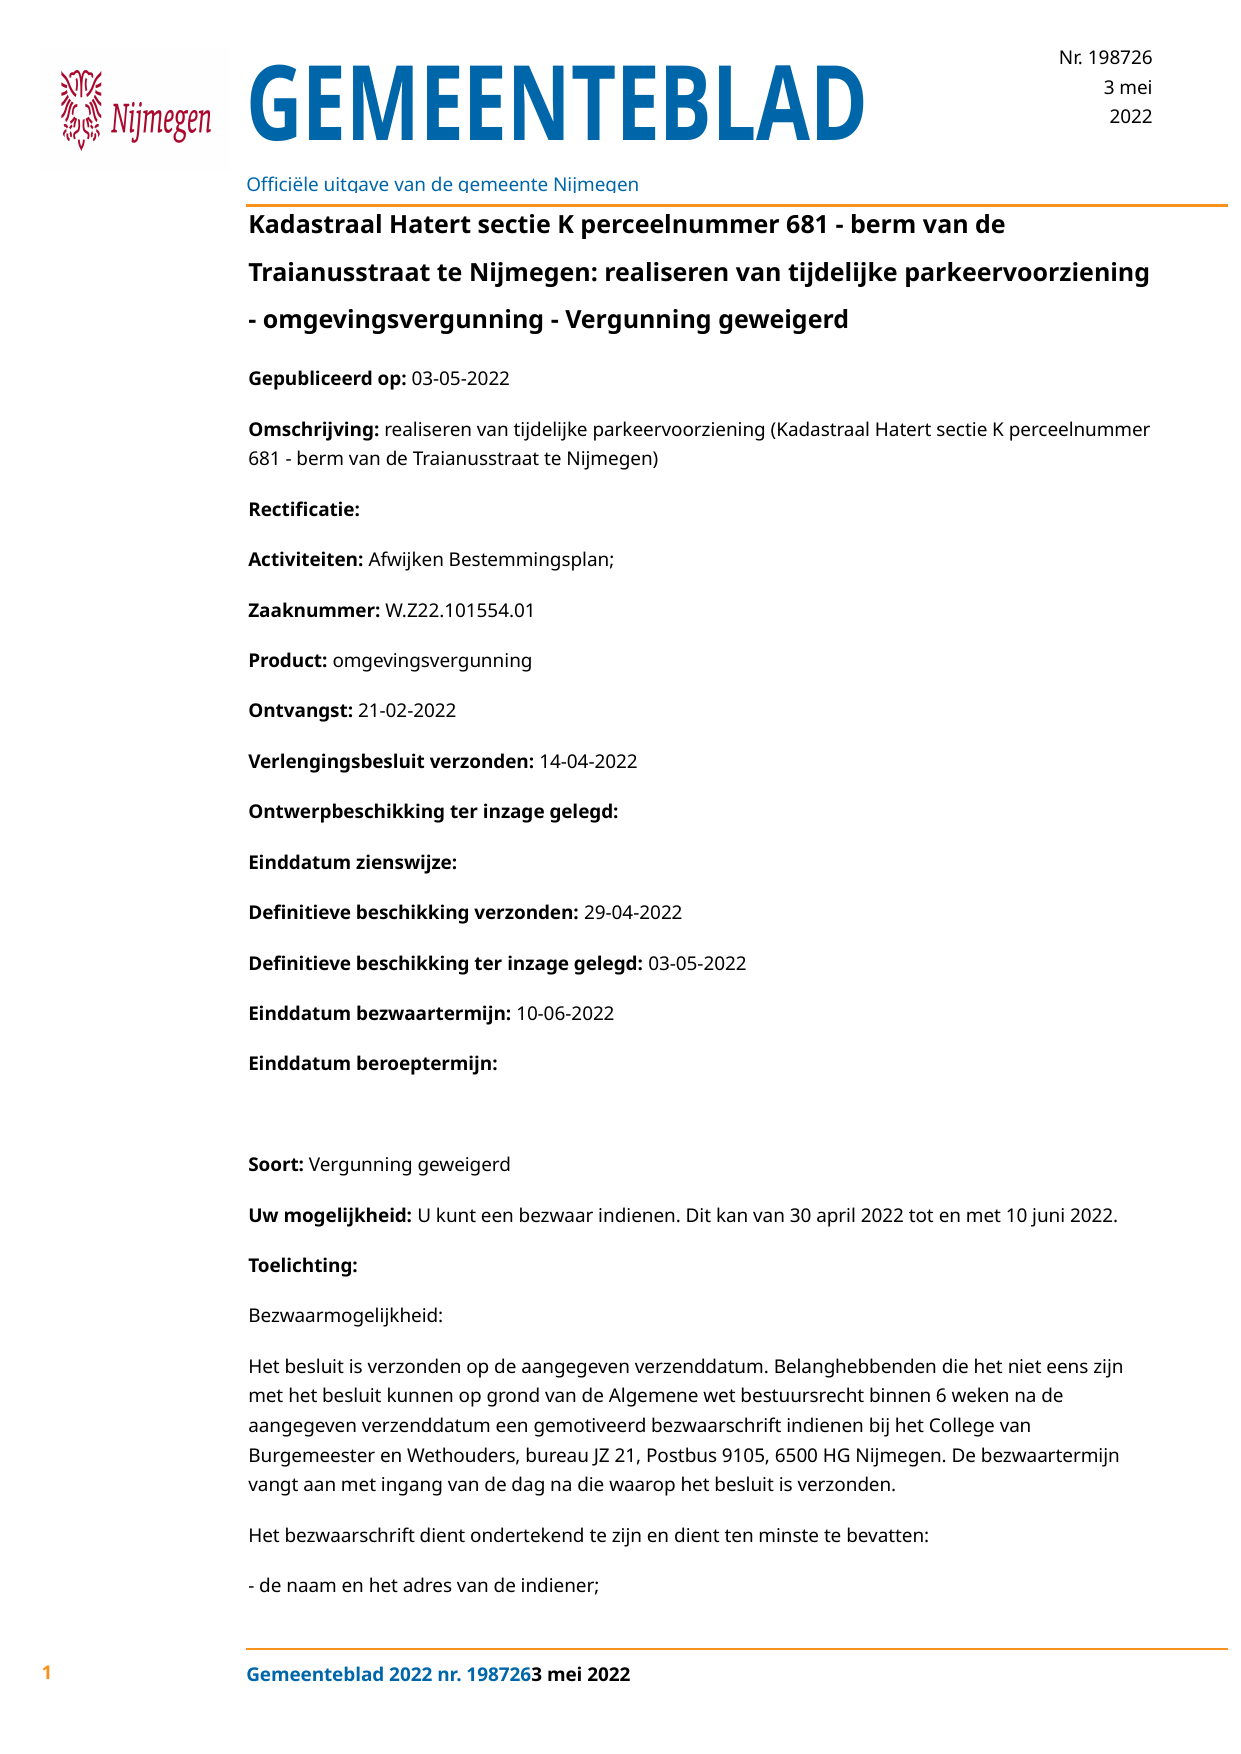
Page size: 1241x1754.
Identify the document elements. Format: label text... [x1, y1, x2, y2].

text Bezwaarmogelijkheid: [248, 1303, 1152, 1328]
picture [41, 47, 231, 172]
text Gepubliceerd op: 03-05-2022 [248, 366, 1152, 391]
text Einddatum bezwaartermijn: 10-06-2022 [248, 1000, 1152, 1026]
text Ontwerpbeschikking ter inzage gelegd: [248, 798, 1152, 824]
text Ontvangst: 21-02-2022 [248, 698, 1152, 723]
text Einddatum beroeptermijn: [248, 1051, 1152, 1076]
text Toelichting: [248, 1252, 1152, 1278]
text Einddatum zienswijze: [248, 849, 1152, 874]
text Soort: Vergunning geweigerd [248, 1151, 1152, 1177]
text Zaaknummer: W.Z22.101554.01 [248, 597, 1152, 622]
text Het besluit is verzonden op de aangegeven verzenddatum. Belanghebbenden die het niet eens zijn met het besluit kunnen op grond van de Algemene wet bestuursrecht binnen 6 weken na de aangegeven verzenddatum een gemotiveerd bezwaarschrift indienen bij het College van Burgemeester en Wethouders, bureau JZ 21, Postbus 9105, 6500 HG Nijmegen. De bezwaartermijn vangt aan met ingang van de dag na die waarop het besluit is verzonden. [248, 1353, 1152, 1497]
text Rectificatie: [248, 496, 1152, 522]
text - de naam en het adres van de indiener; [248, 1572, 1152, 1598]
text Definitieve beschikking verzonden: 29-04-2022 [248, 899, 1152, 925]
text Uw mogelijkheid: U kunt een bezwaar indienen. Dit kan van 30 april 2022 tot en met 10 juni 2022. [248, 1202, 1152, 1227]
text Kadastraal Hatert sectie K perceelnummer 681 - berm van de Traianusstraat te Nijmegen: realiseren van tijdelijke parkeervoorziening - omgevingsvergunning - Vergunning geweigerd [248, 207, 1152, 336]
text Omschrijving: realiseren van tijdelijke parkeervoorziening (Kadastraal Hatert sectie K perceelnummer 681 - berm van de Traianusstraat te Nijmegen) [248, 416, 1152, 471]
text Product: omgevingsvergunning [248, 647, 1152, 673]
text Het bezwaarschrift dient ondertekend te zijn en dient ten minste te bevatten: [248, 1522, 1152, 1547]
text Activiteiten: Afwijken Bestemmingsplan; [248, 546, 1152, 572]
text Definitieve beschikking ter inzage gelegd: 03-05-2022 [248, 950, 1152, 975]
text Verlengingsbesluit verzonden: 14-04-2022 [248, 748, 1152, 774]
